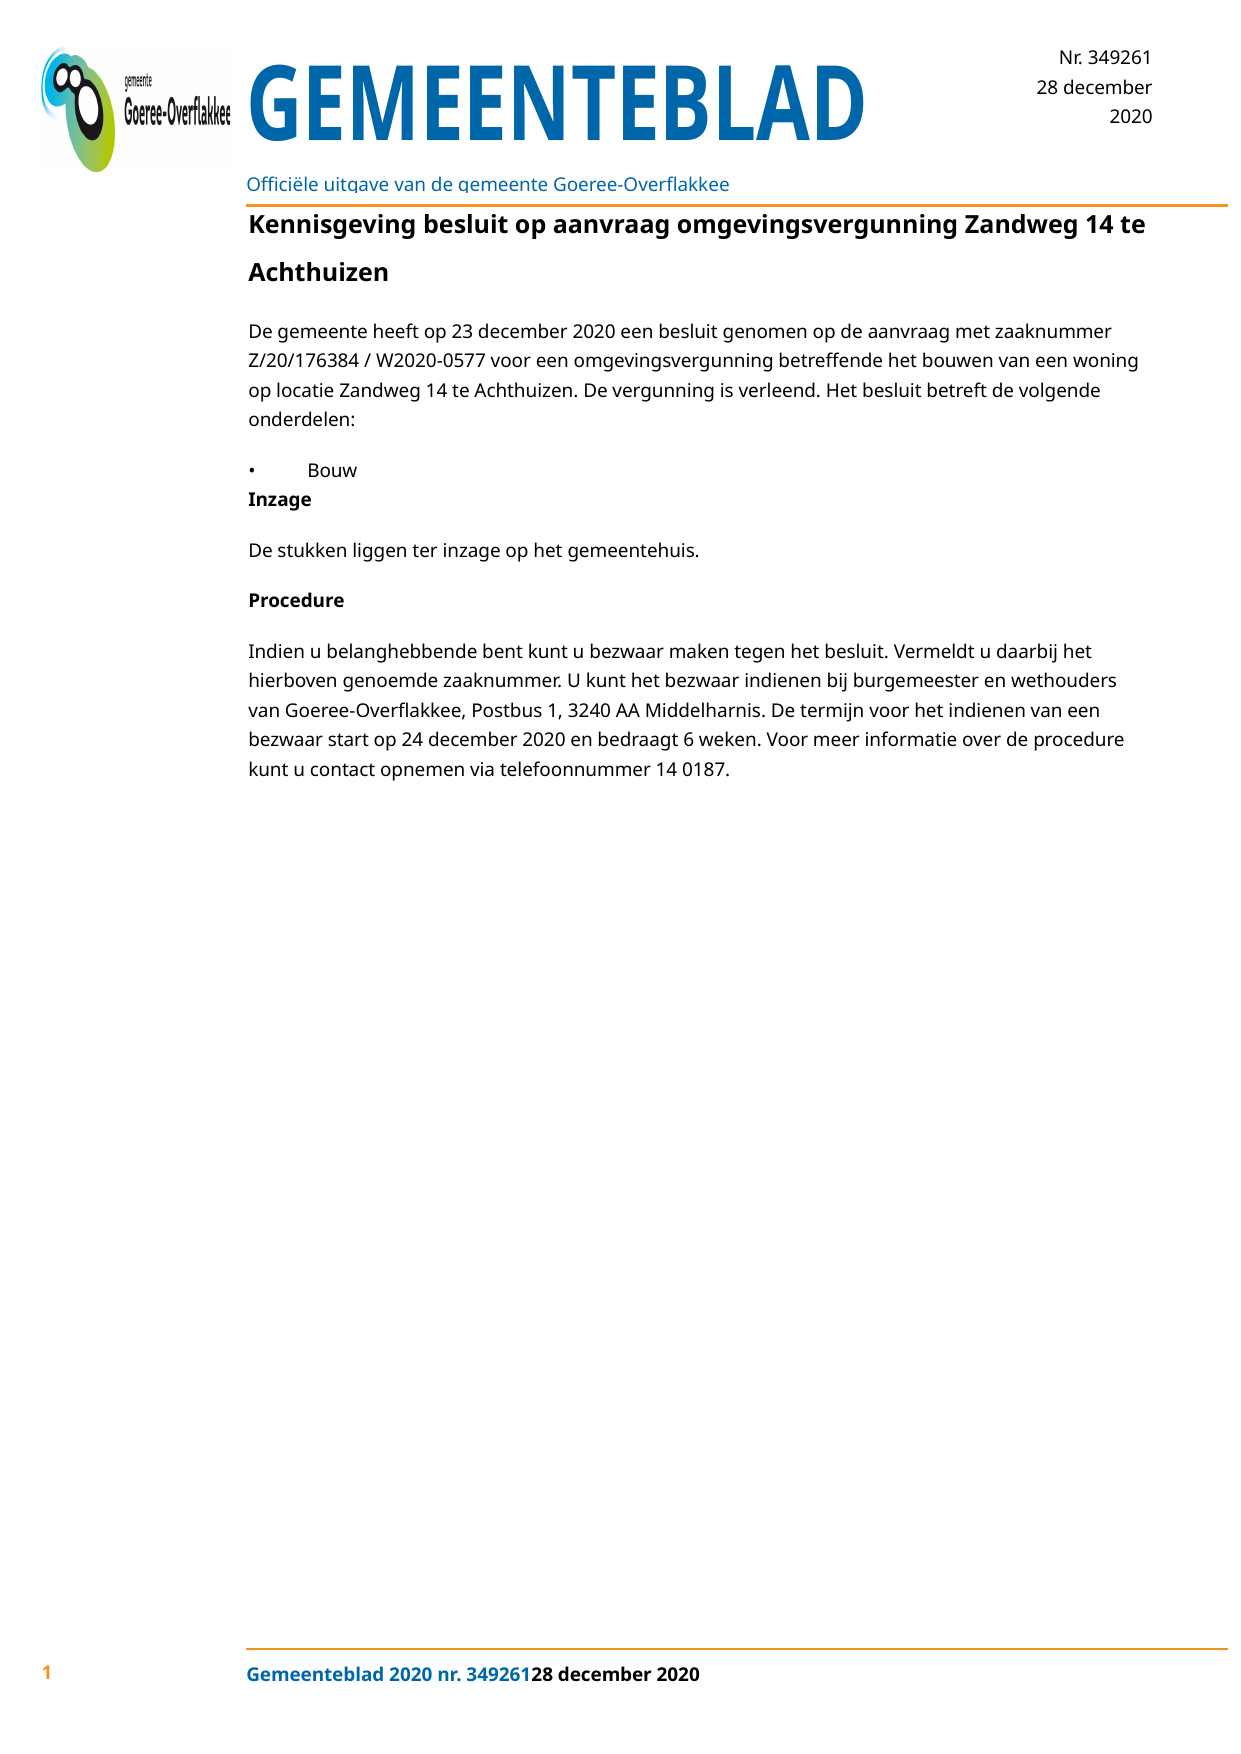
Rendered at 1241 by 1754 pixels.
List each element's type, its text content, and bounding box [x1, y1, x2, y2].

text De gemeente heeft op 23 december 2020 een besluit genomen op de aanvraag met zaaknummer Z/20/176384 / W2020-0577 voor een omgevingsvergunning betreffende het bouwen van een woning op locatie Zandweg 14 te Achthuizen. De vergunning is verleend. Het besluit betreft de volgende onderdelen: [248, 318, 1152, 432]
text Procedure [248, 587, 1152, 613]
text Indien u belanghebbende bent kunt u bezwaar maken tegen het besluit. Vermeldt u daarbij het hierboven genoemde zaaknummer. U kunt het bezwaar indienen bij burgemeester en wethouders van Goeree-Overflakkee, Postbus 1, 3240 AA Middelharnis. De termijn voor het indienen van een bezwaar start op 24 december 2020 en bedraagt 6 weken. Voor meer informatie over de procedure kunt u contact opnemen via telefoonnummer 14 0187. [248, 638, 1152, 782]
list Bouw [248, 457, 1152, 483]
text De stukken liggen ter inzage op het gemeentehuis. [248, 537, 1152, 563]
text Inzage [248, 487, 1152, 512]
picture [41, 47, 231, 172]
text Kennisgeving besluit op aanvraag omgevingsvergunning Zandweg 14 te Achthuizen [248, 207, 1152, 288]
